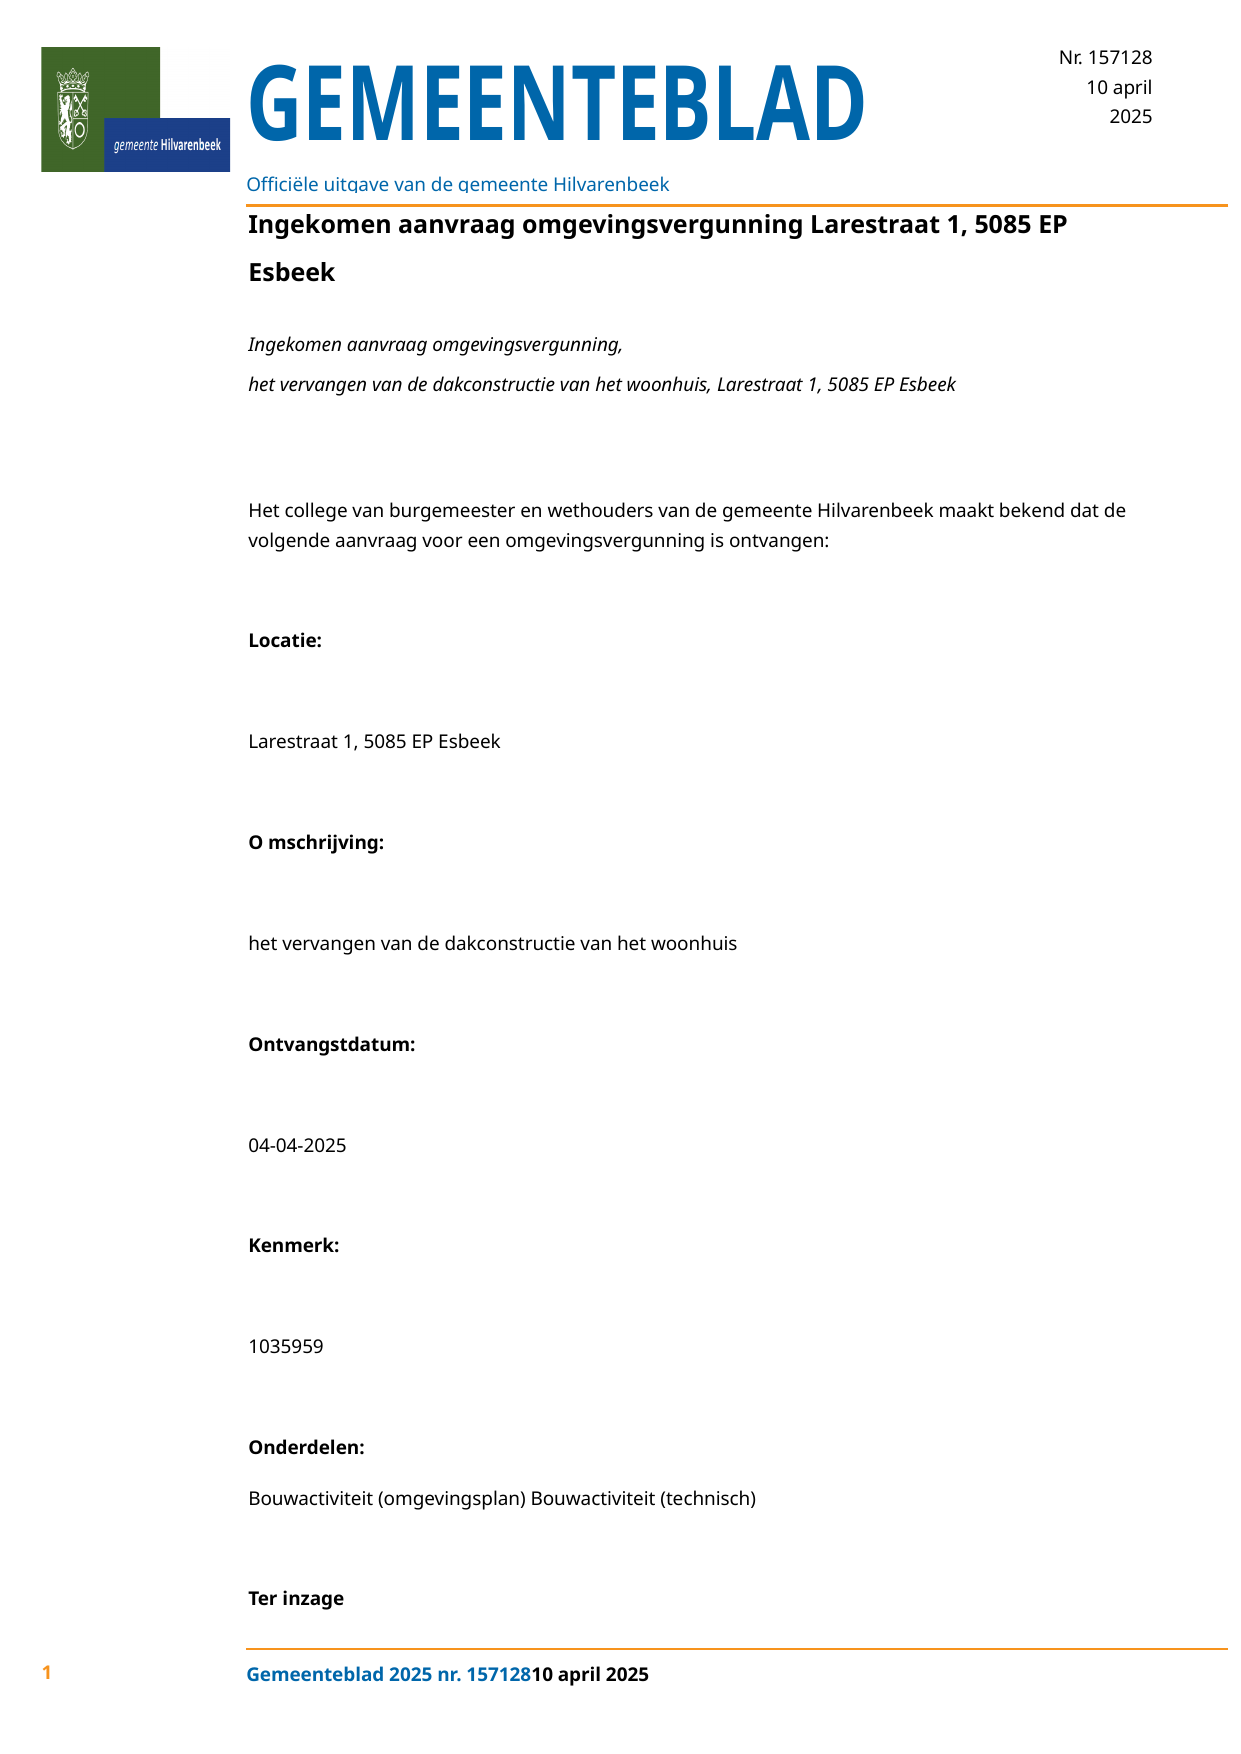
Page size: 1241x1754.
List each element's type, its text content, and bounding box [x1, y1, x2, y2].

text 04-04-2025 [248, 1132, 1152, 1158]
text Larestraat 1, 5085 EP Esbeek [248, 728, 1152, 754]
text Locatie: [248, 628, 1152, 653]
picture [41, 47, 231, 172]
text Ingekomen aanvraag omgevingsvergunning, [248, 331, 1152, 357]
text O mschrijving: [248, 829, 1152, 855]
text Ter inzage [248, 1586, 1152, 1611]
text Onderdelen: [248, 1434, 1152, 1460]
text 1035959 [248, 1333, 1152, 1359]
text Kenmerk: [248, 1233, 1152, 1258]
text het vervangen van de dakconstructie van het woonhuis, Larestraat 1, 5085 EP Esbeek [248, 371, 1152, 396]
text Ontvangstdatum: [248, 1031, 1152, 1057]
text Bouwactiviteit (omgevingsplan) Bouwactiviteit (technisch) [248, 1485, 1152, 1511]
text het vervangen van de dakconstructie van het woonhuis [248, 930, 1152, 956]
text Ingekomen aanvraag omgevingsvergunning Larestraat 1, 5085 EP Esbeek [248, 207, 1152, 288]
text Het college van burgemeester en wethouders van de gemeente Hilvarenbeek maakt bekend dat de volgende aanvraag voor een omgevingsvergunning is ontvangen: [248, 497, 1152, 553]
